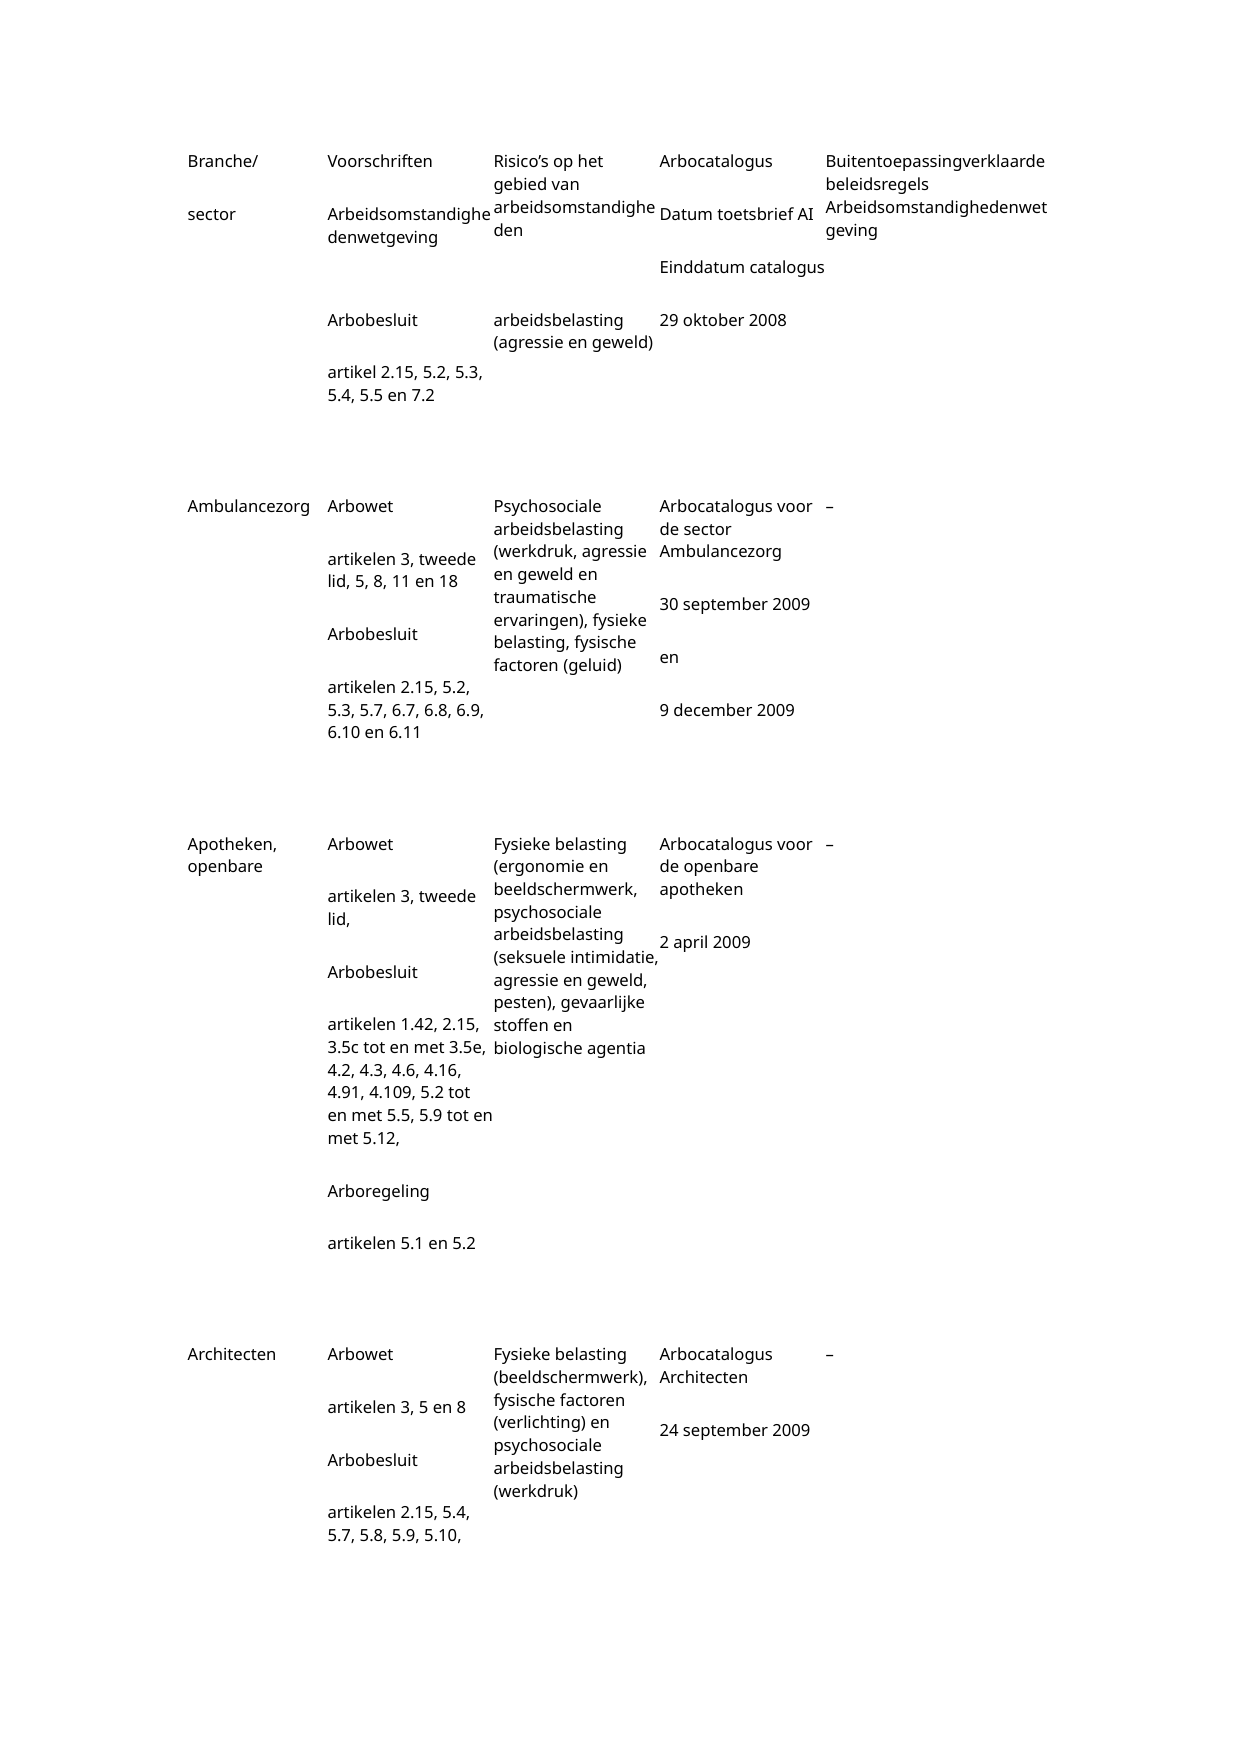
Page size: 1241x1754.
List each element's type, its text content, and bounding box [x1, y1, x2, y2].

table_cell Arbowet artikelen 3, tweede lid, Arbobesluit artikelen 1.42, 2.15, 3.5c tot en met 3.5e, 4.2, 4.3, 4.6, 4.16, 4.91, 4.109, 5.2 tot en met 5.5, 5.9 tot en met 5.12, Arboregeling artikelen 5.1 en 5.2 [327, 832, 493, 1284]
table_cell Psychosociale arbeidsbelasting (werkdruk, agressie en geweld en traumatische ervaringen), fysieke belasting, fysische factoren (geluid) [493, 495, 659, 774]
table_cell [188, 774, 327, 832]
table_cell Arbocatalogus voor de sector Ambulancezorg 30 september 2009 en 9 december 2009 [659, 495, 825, 774]
table_cell [493, 436, 659, 495]
table_cell Arbowet artikelen 3, 5 en 8 Arbobesluit artikelen 2.15, 5.4, 5.7, 5.8, 5.9, 5.10, [327, 1343, 493, 1547]
table_cell Fysieke belasting (beeldschermwerk), fysische factoren (verlichting) en psychosociale arbeidsbelasting (werkdruk) [493, 1343, 659, 1547]
table_cell [327, 1285, 493, 1343]
table_cell [659, 774, 825, 832]
table_header Risico’s op het gebied van arbeidsomstandigheden [493, 150, 659, 308]
table_cell [825, 1285, 1053, 1343]
table_cell arbeidsbelasting (agressie en geweld) [493, 308, 659, 436]
table_cell [188, 1285, 327, 1343]
table_cell [188, 436, 327, 495]
table_cell 29 oktober 2008 [659, 308, 825, 436]
table_header Buitentoepassingverklaarde beleidsregels Arbeidsomstandighedenwetgeving [825, 150, 1053, 308]
table_cell [493, 774, 659, 832]
table_cell Fysieke belasting (ergonomie en beeldschermwerk, psychosociale arbeidsbelasting (seksuele intimidatie, agressie en geweld, pesten), gevaarlijke stoffen en biologische agentia [493, 832, 659, 1284]
table_cell – [825, 1343, 1053, 1547]
table_cell Apotheken, openbare [188, 832, 327, 1284]
table_cell [327, 436, 493, 495]
table_cell Arbowet artikelen 3, tweede lid, 5, 8, 11 en 18 Arbobesluit artikelen 2.15, 5.2, 5.3, 5.7, 6.7, 6.8, 6.9, 6.10 en 6.11 [327, 495, 493, 774]
table_cell – [825, 495, 1053, 774]
table_cell Ambulancezorg [188, 495, 327, 774]
table_cell Arbobesluit artikel 2.15, 5.2, 5.3, 5.4, 5.5 en 7.2 [327, 308, 493, 436]
table_cell [659, 1285, 825, 1343]
table_cell [188, 308, 327, 436]
table_cell [825, 774, 1053, 832]
table_header Voorschriften Arbeidsomstandighedenwetgeving [327, 150, 493, 308]
table_cell [825, 436, 1053, 495]
table_cell Arbocatalogus voor de openbare apotheken 2 april 2009 [659, 832, 825, 1284]
table_cell [327, 774, 493, 832]
table_cell [659, 436, 825, 495]
table_cell Arbocatalogus Architecten 24 september 2009 [659, 1343, 825, 1547]
table_cell – [825, 832, 1053, 1284]
table_header Arbocatalogus Datum toetsbrief AI Einddatum catalogus [659, 150, 825, 308]
table_cell [825, 308, 1053, 436]
table_header Branche/ sector [188, 150, 327, 308]
table_cell Architecten [188, 1343, 327, 1547]
table_cell [493, 1285, 659, 1343]
